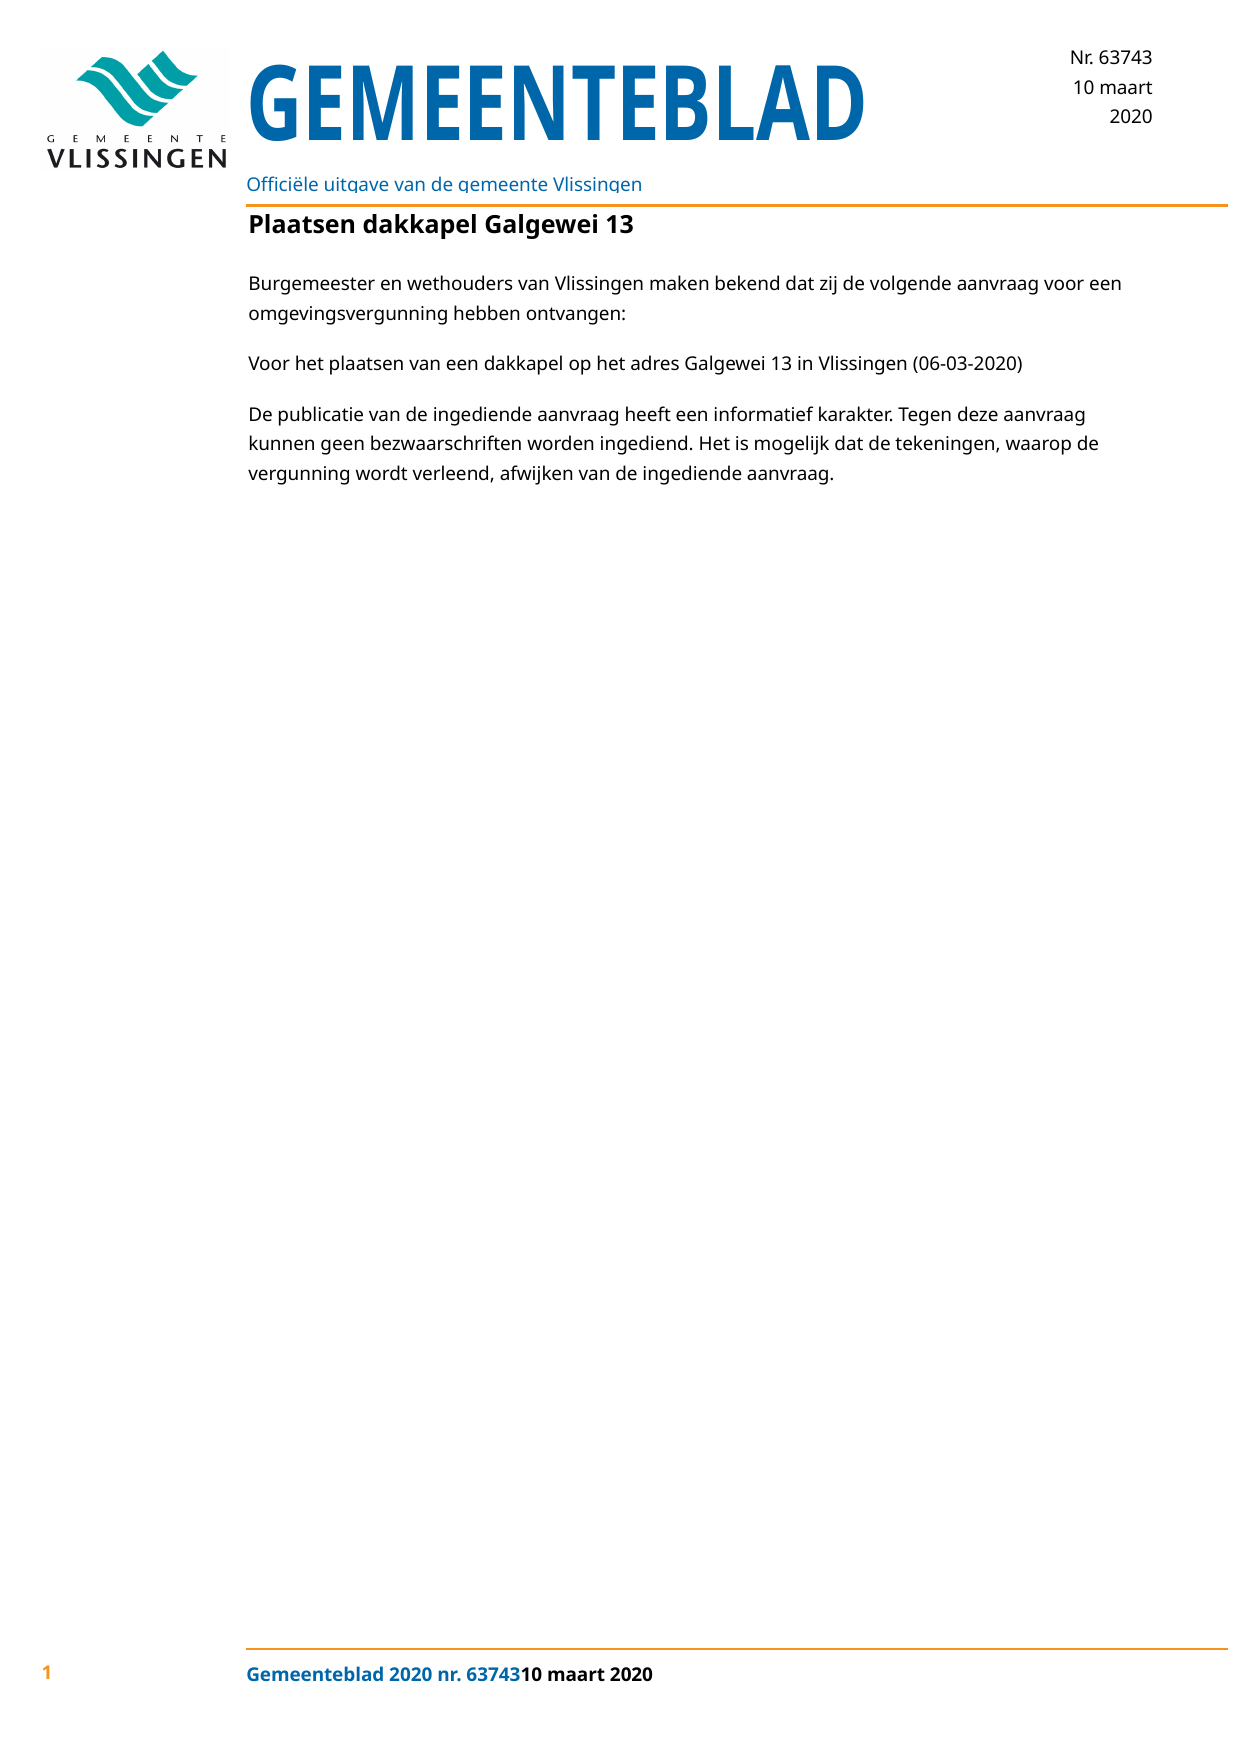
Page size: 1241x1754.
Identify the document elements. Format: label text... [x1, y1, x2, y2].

text Burgemeester en wethouders van Vlissingen maken bekend dat zij de volgende aanvraag voor een omgevingsvergunning hebben ontvangen: [248, 270, 1152, 326]
text Voor het plaatsen van een dakkapel op het adres Galgewei 13 in Vlissingen (06-03-2020) [248, 350, 1152, 376]
picture [41, 47, 231, 172]
text De publicatie van de ingediende aanvraag heeft een informatief karakter. Tegen deze aanvraag kunnen geen bezwaarschriften worden ingediend. Het is mogelijk dat de tekeningen, waarop de vergunning wordt verleend, afwijken van de ingediende aanvraag. [248, 401, 1152, 486]
text Plaatsen dakkapel Galgewei 13 [248, 207, 1152, 241]
